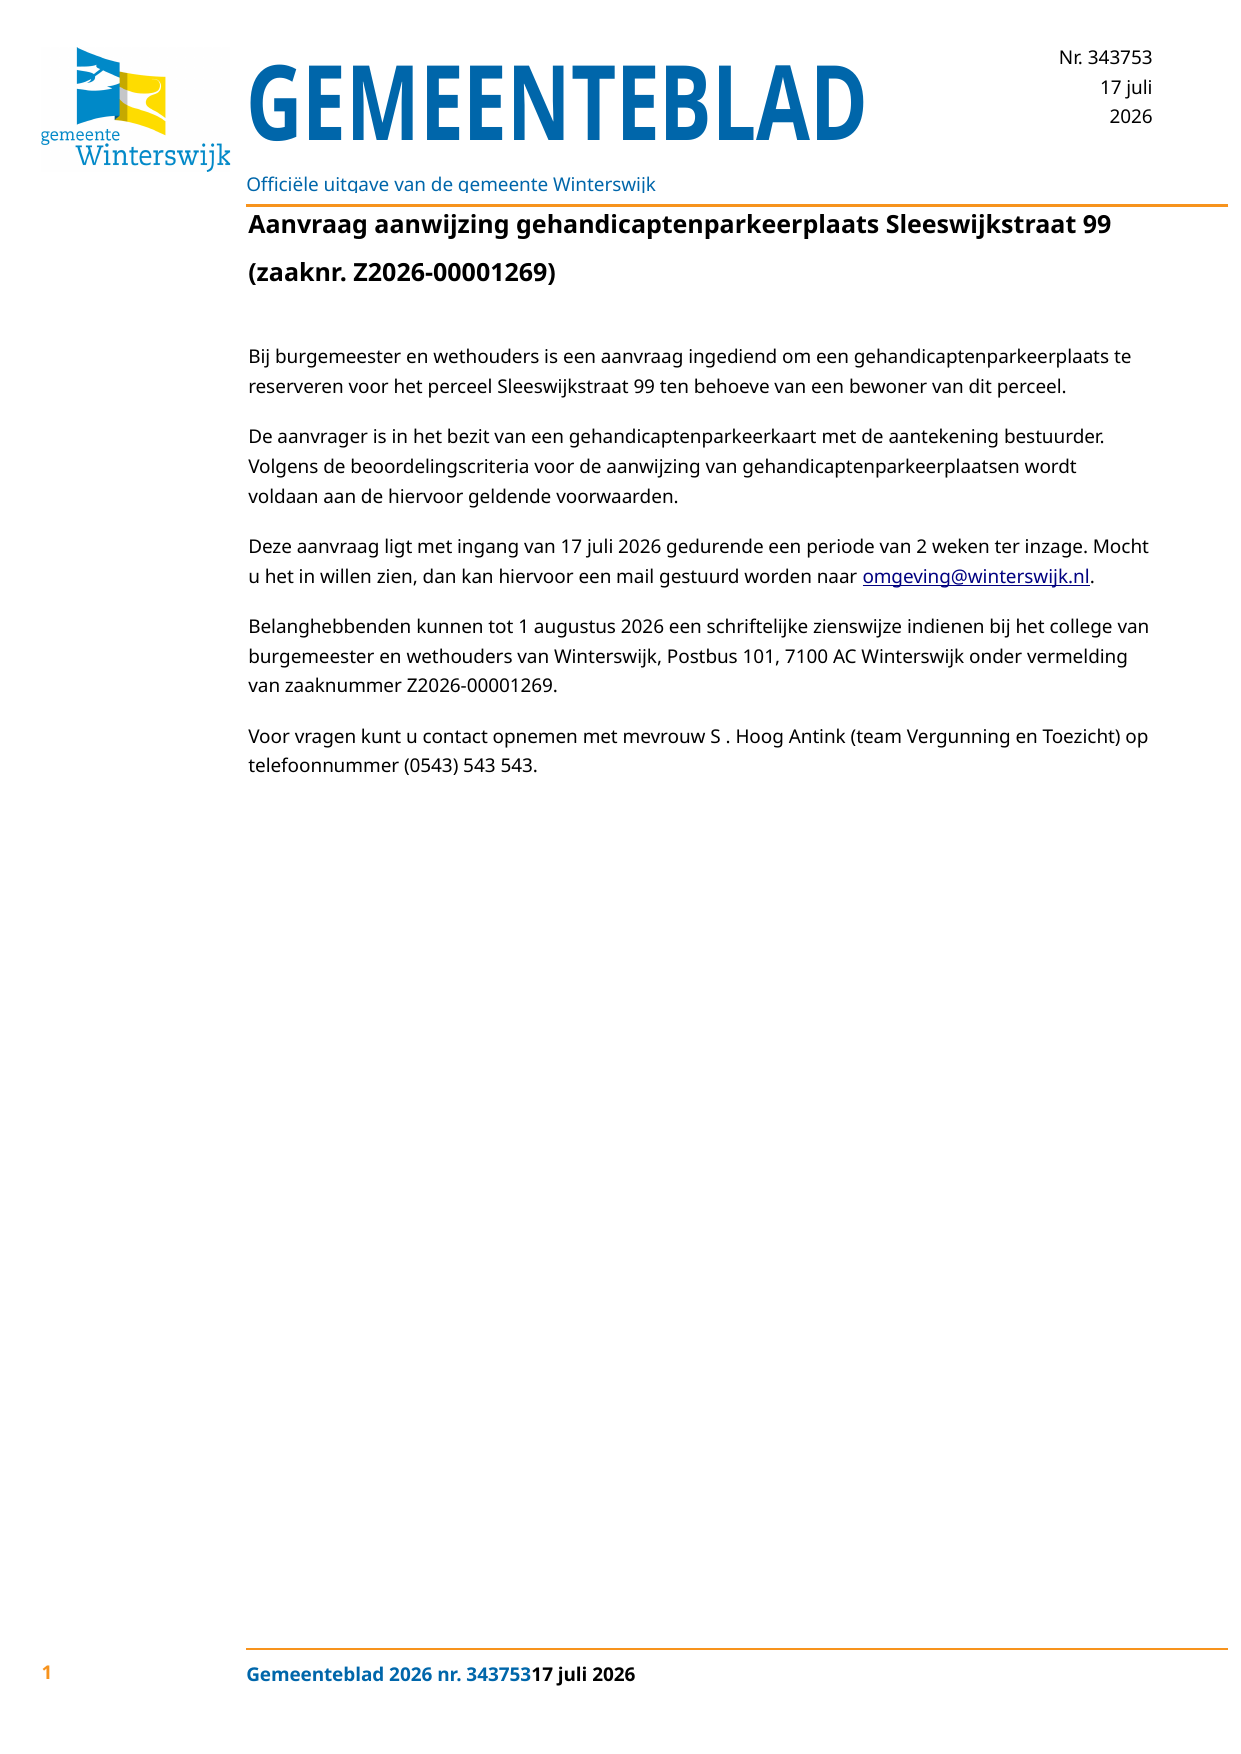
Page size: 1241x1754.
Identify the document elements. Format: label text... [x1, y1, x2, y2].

text Aanvraag aanwijzing gehandicaptenparkeerplaats Sleeswijkstraat 99 (zaaknr. Z2026-00001269) [248, 207, 1152, 288]
text De aanvrager is in het bezit van een gehandicaptenparkeerkaart met de aantekening bestuurder. Volgens de beoordelingscriteria voor de aanwijzing van gehandicaptenparkeerplaatsen wordt voldaan aan de hiervoor geldende voorwaarden. [248, 424, 1152, 508]
text Voor vragen kunt u contact opnemen met mevrouw S . Hoog Antink (team Vergunning en Toezicht) op telefoonnummer (0543) 543 543. [248, 723, 1152, 778]
text Belanghebbenden kunnen tot 1 augustus 2026 een schriftelijke zienswijze indienen bij het college van burgemeester en wethouders van Winterswijk, Postbus 101, 7100 AC Winterswijk onder vermelding van zaaknummer Z2026-00001269. [248, 613, 1152, 698]
picture [41, 47, 231, 172]
text Bij burgemeester en wethouders is een aanvraag ingediend om een gehandicaptenparkeerplaats te reserveren voor het perceel Sleeswijkstraat 99 ten behoeve van een bewoner van dit perceel. [248, 344, 1152, 399]
picture [225, 153, 231, 162]
text Deze aanvraag ligt met ingang van 17 juli 2026 gedurende een periode van 2 weken ter inzage. Mocht u het in willen zien, dan kan hiervoor een mail gestuurd worden naar omgeving@winterswijk.nl. [248, 533, 1152, 588]
